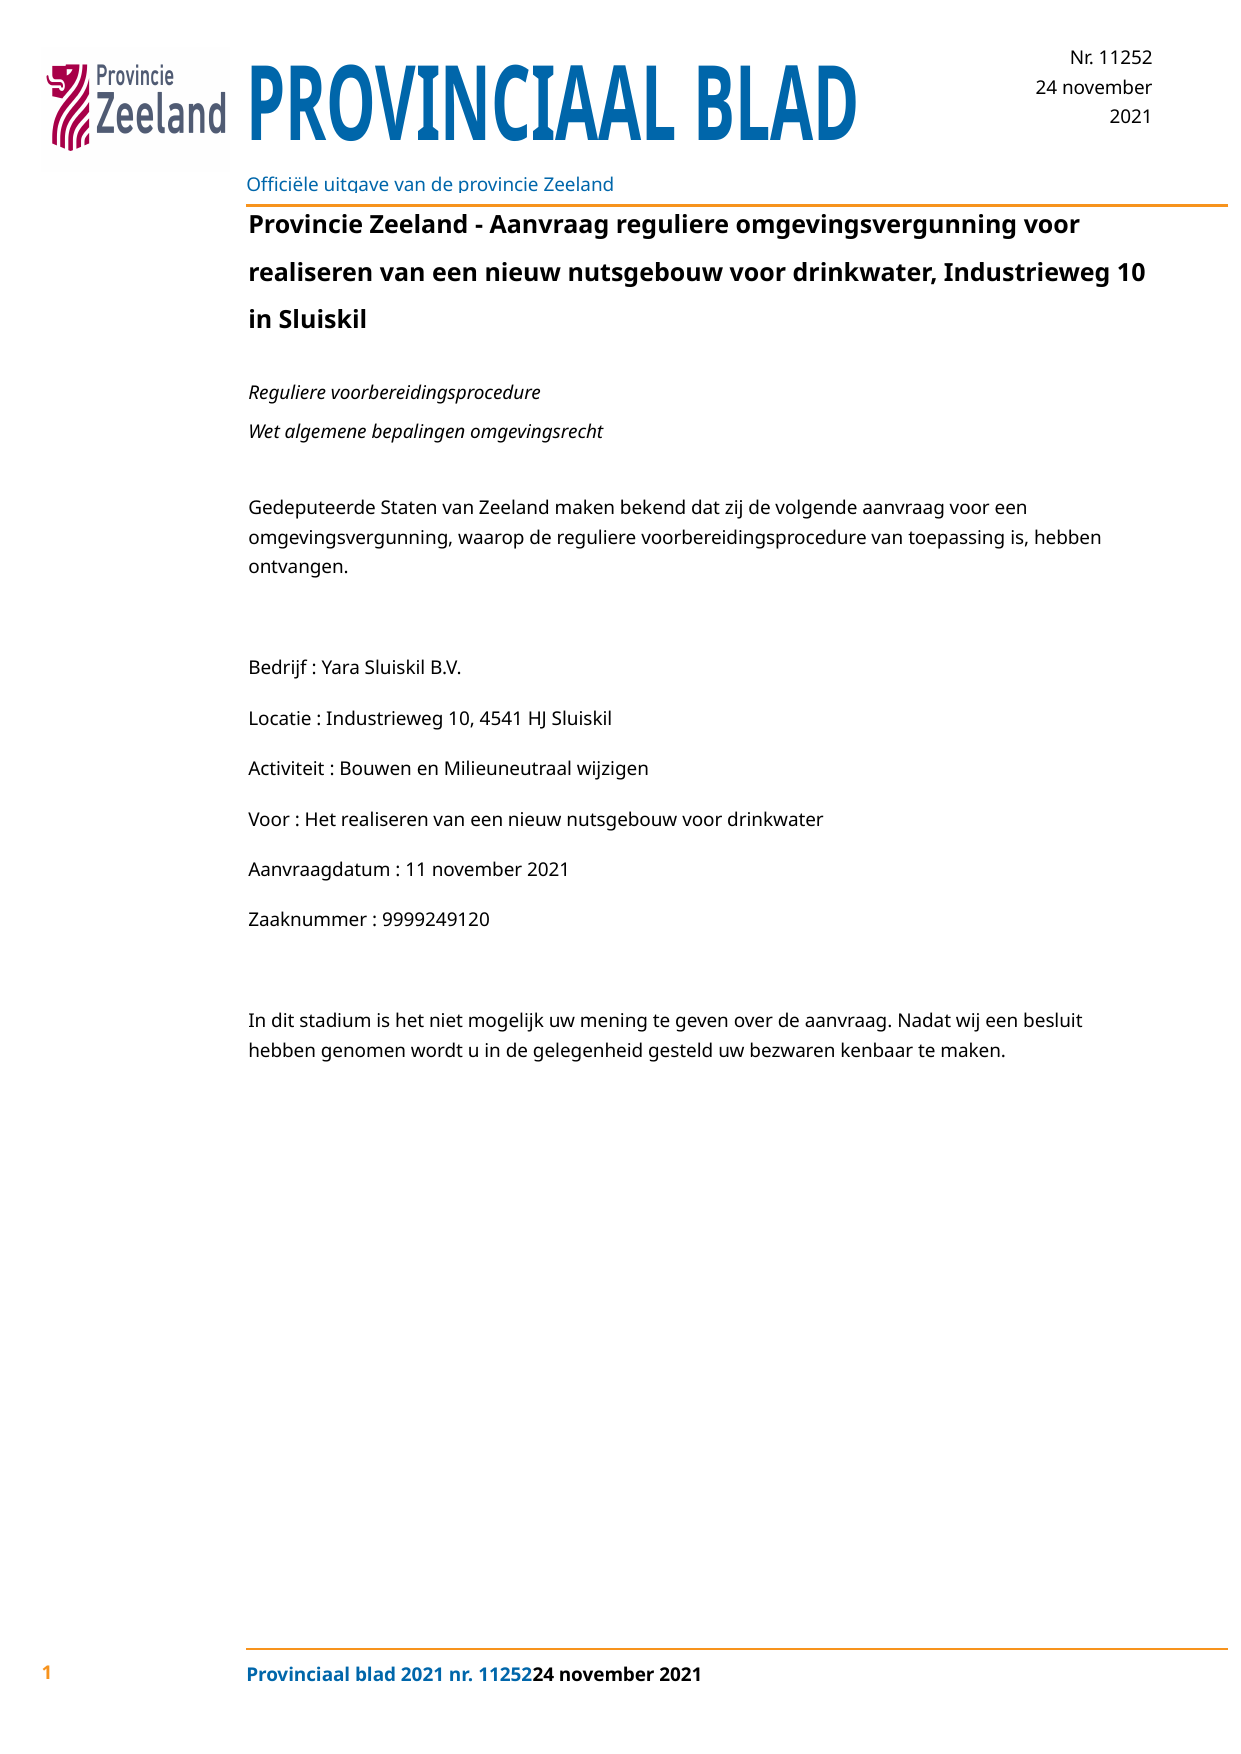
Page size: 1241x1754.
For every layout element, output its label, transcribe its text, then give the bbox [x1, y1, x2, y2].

text Reguliere voorbereidingsprocedure [248, 379, 1152, 405]
text Voor : Het realiseren van een nieuw nutsgebouw voor drinkwater [248, 806, 1152, 831]
text Activiteit : Bouwen en Milieuneutraal wijzigen [248, 755, 1152, 781]
text Aanvraagdatum : 11 november 2021 [248, 856, 1152, 882]
text Provincie Zeeland - Aanvraag reguliere omgevingsvergunning voor realiseren van een nieuw nutsgebouw voor drinkwater, Industrieweg 10 in Sluiskil [248, 207, 1152, 336]
text In dit stadium is het niet mogelijk uw mening te geven over de aanvraag. Nadat wij een besluit hebben genomen wordt u in de gelegenheid gesteld uw bezwaren kenbaar te maken. [248, 1007, 1152, 1063]
text Wet algemene bepalingen omgevingsrecht [248, 418, 1152, 444]
text Zaaknummer : 9999249120 [248, 907, 1152, 932]
picture [41, 47, 231, 172]
text Locatie : Industrieweg 10, 4541 HJ Sluiskil [248, 705, 1152, 731]
text Bedrijf : Yara Sluiskil B.V. [248, 654, 1152, 680]
text Gedeputeerde Staten van Zeeland maken bekend dat zij de volgende aanvraag voor een omgevingsvergunning, waarop de reguliere voorbereidingsprocedure van toepassing is, hebben ontvangen. [248, 494, 1152, 579]
